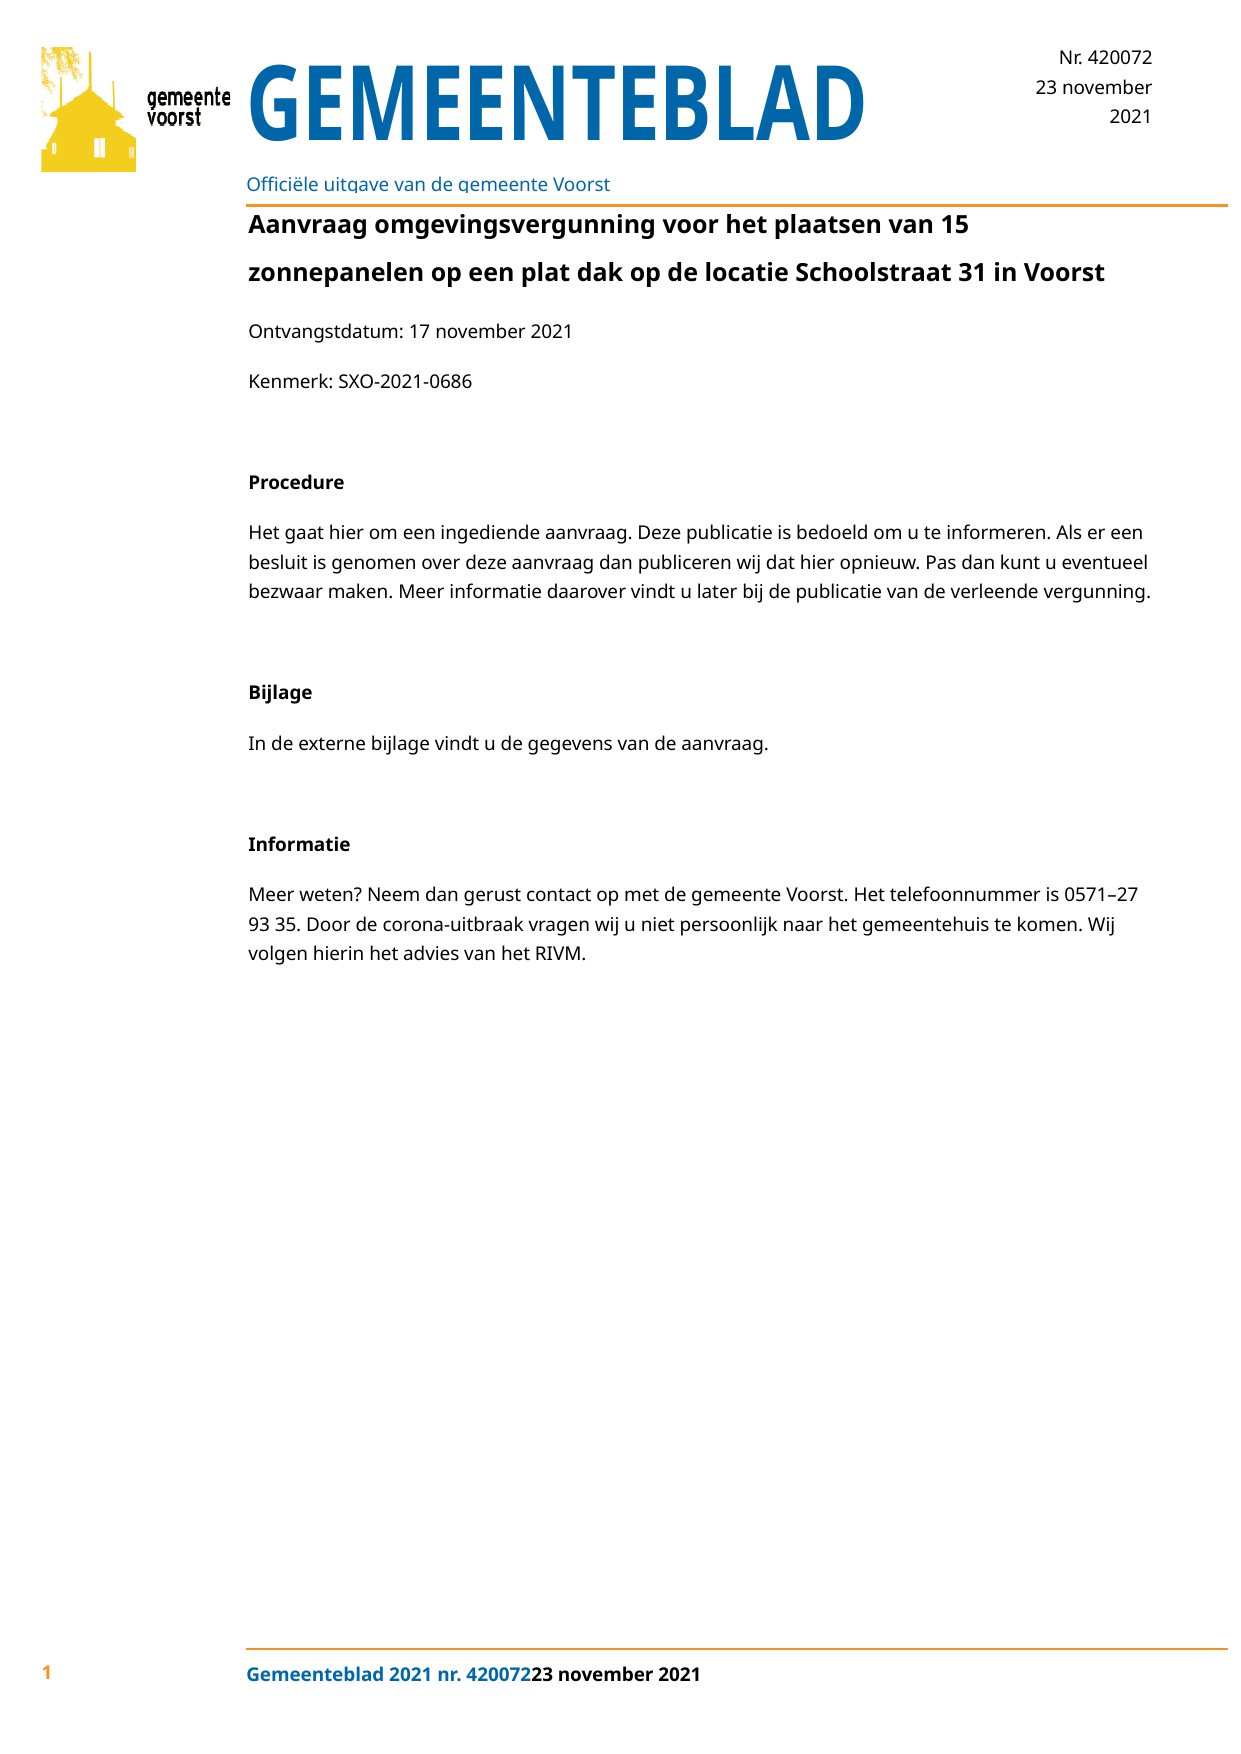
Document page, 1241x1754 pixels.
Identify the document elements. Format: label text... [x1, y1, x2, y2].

text Aanvraag omgevingsvergunning voor het plaatsen van 15 zonnepanelen op een plat dak op de locatie Schoolstraat 31 in Voorst [248, 207, 1152, 288]
text Kenmerk: SXO-2021-0686 [248, 368, 1152, 394]
text Informatie [248, 831, 1152, 857]
picture [41, 47, 231, 172]
text Procedure [248, 469, 1152, 495]
text Het gaat hier om een ingediende aanvraag. Deze publicatie is bedoeld om u te informeren. Als er een besluit is genomen over deze aanvraag dan publiceren wij dat hier opnieuw. Pas dan kunt u eventueel bezwaar maken. Meer informatie daarover vindt u later bij de publicatie van de verleende vergunning. [248, 519, 1152, 604]
text Ontvangstdatum: 17 november 2021 [248, 318, 1152, 344]
text Bijlage [248, 679, 1152, 705]
text In de externe bijlage vindt u de gegevens van de aanvraag. [248, 730, 1152, 756]
text Meer weten? Neem dan gerust contact op met de gemeente Voorst. Het telefoonnummer is 0571–27 93 35. Door de corona-uitbraak vragen wij u niet persoonlijk naar het gemeentehuis te komen. Wij volgen hierin het advies van het RIVM. [248, 881, 1152, 966]
